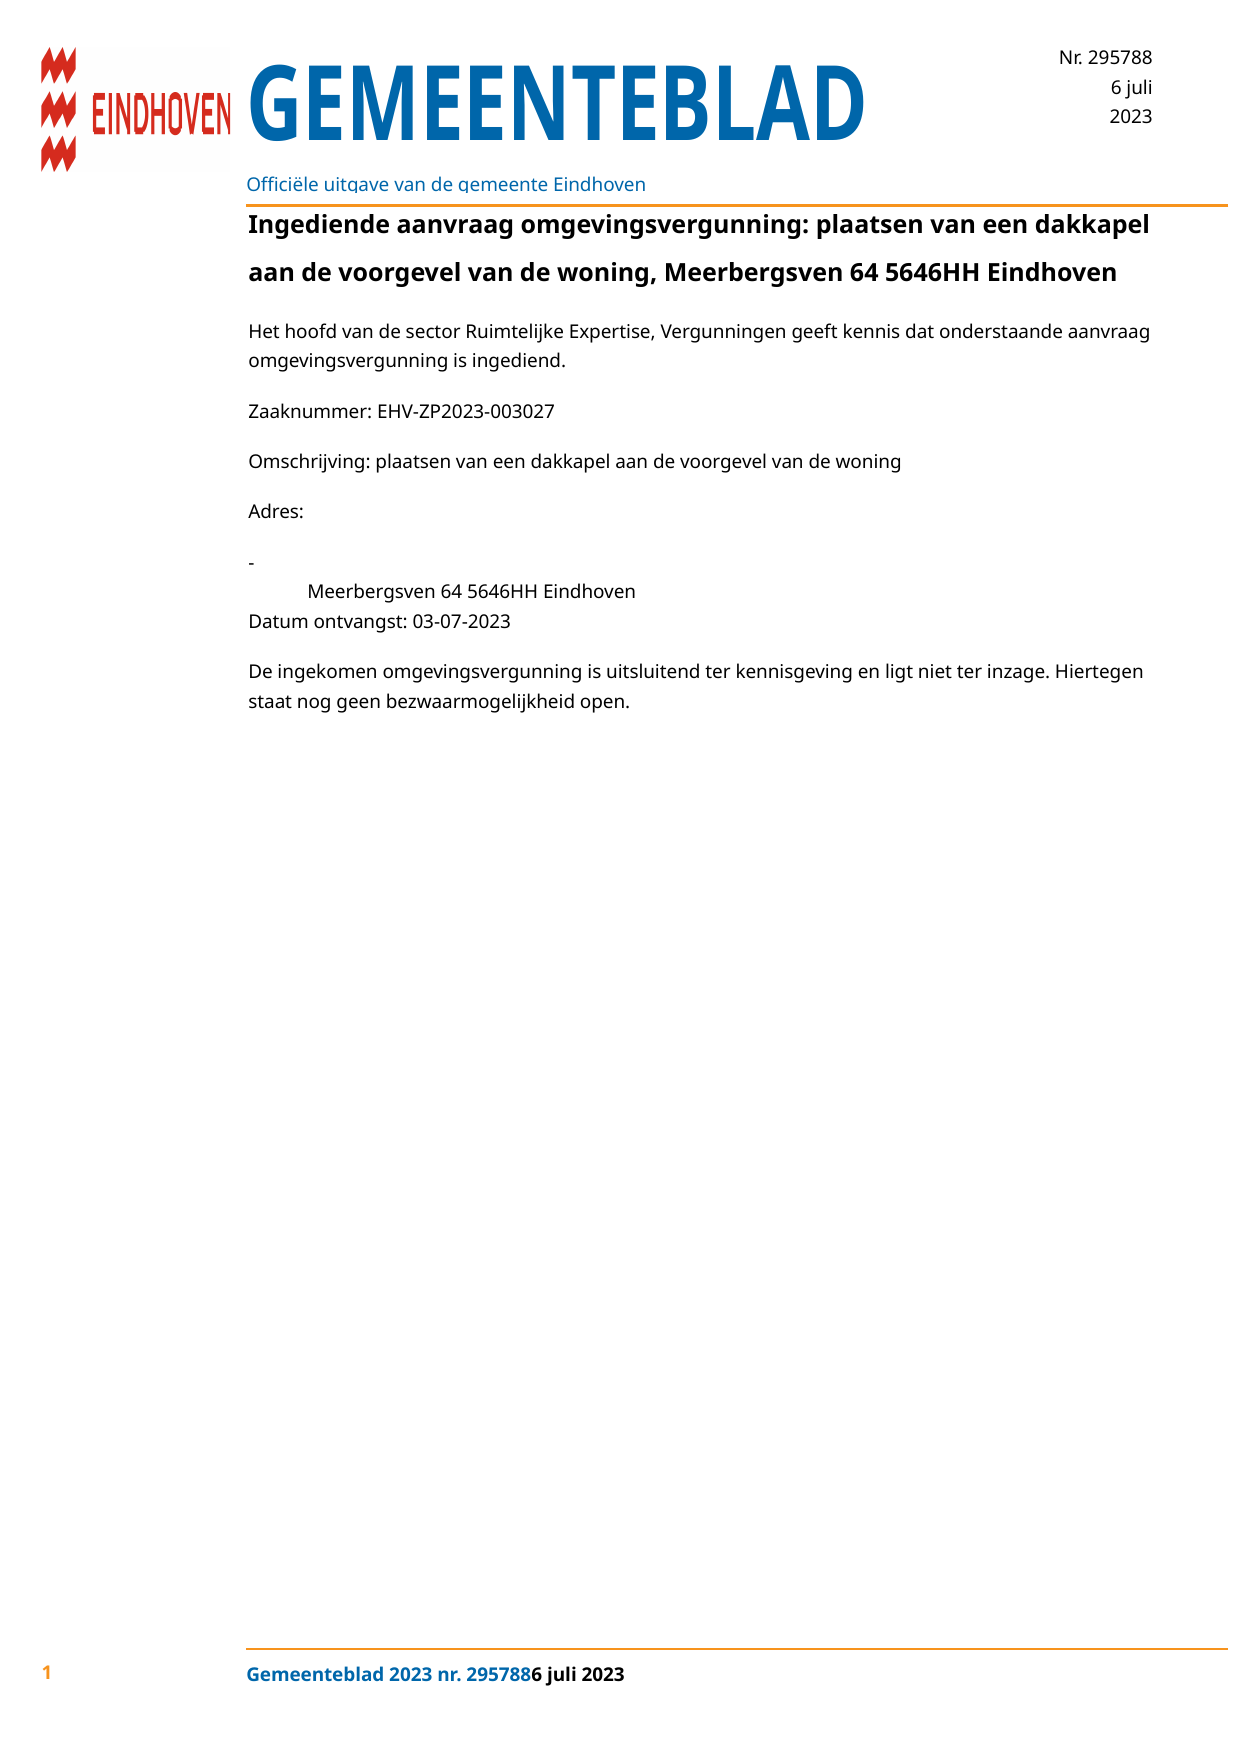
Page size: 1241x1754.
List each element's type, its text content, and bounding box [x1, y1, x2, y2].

text Ingediende aanvraag omgevingsvergunning: plaatsen van een dakkapel aan de voorgevel van de woning, Meerbergsven 64 5646HH Eindhoven [248, 207, 1152, 288]
text Datum ontvangst: 03-07-2023 [248, 608, 1152, 634]
text Omschrijving: plaatsen van een dakkapel aan de voorgevel van de woning [248, 448, 1152, 474]
list Meerbergsven 64 5646HH Eindhoven [248, 579, 1152, 604]
text Het hoofd van de sector Ruimtelijke Expertise, Vergunningen geeft kennis dat onderstaande aanvraag omgevingsvergunning is ingediend. [248, 318, 1152, 373]
picture [41, 47, 231, 172]
text Adres: [248, 499, 1152, 524]
text De ingekomen omgevingsvergunning is uitsluitend ter kennisgeving en ligt niet ter inzage. Hiertegen staat nog geen bezwaarmogelijkheid open. [248, 659, 1152, 714]
text Zaaknummer: EHV-ZP2023-003027 [248, 398, 1152, 424]
